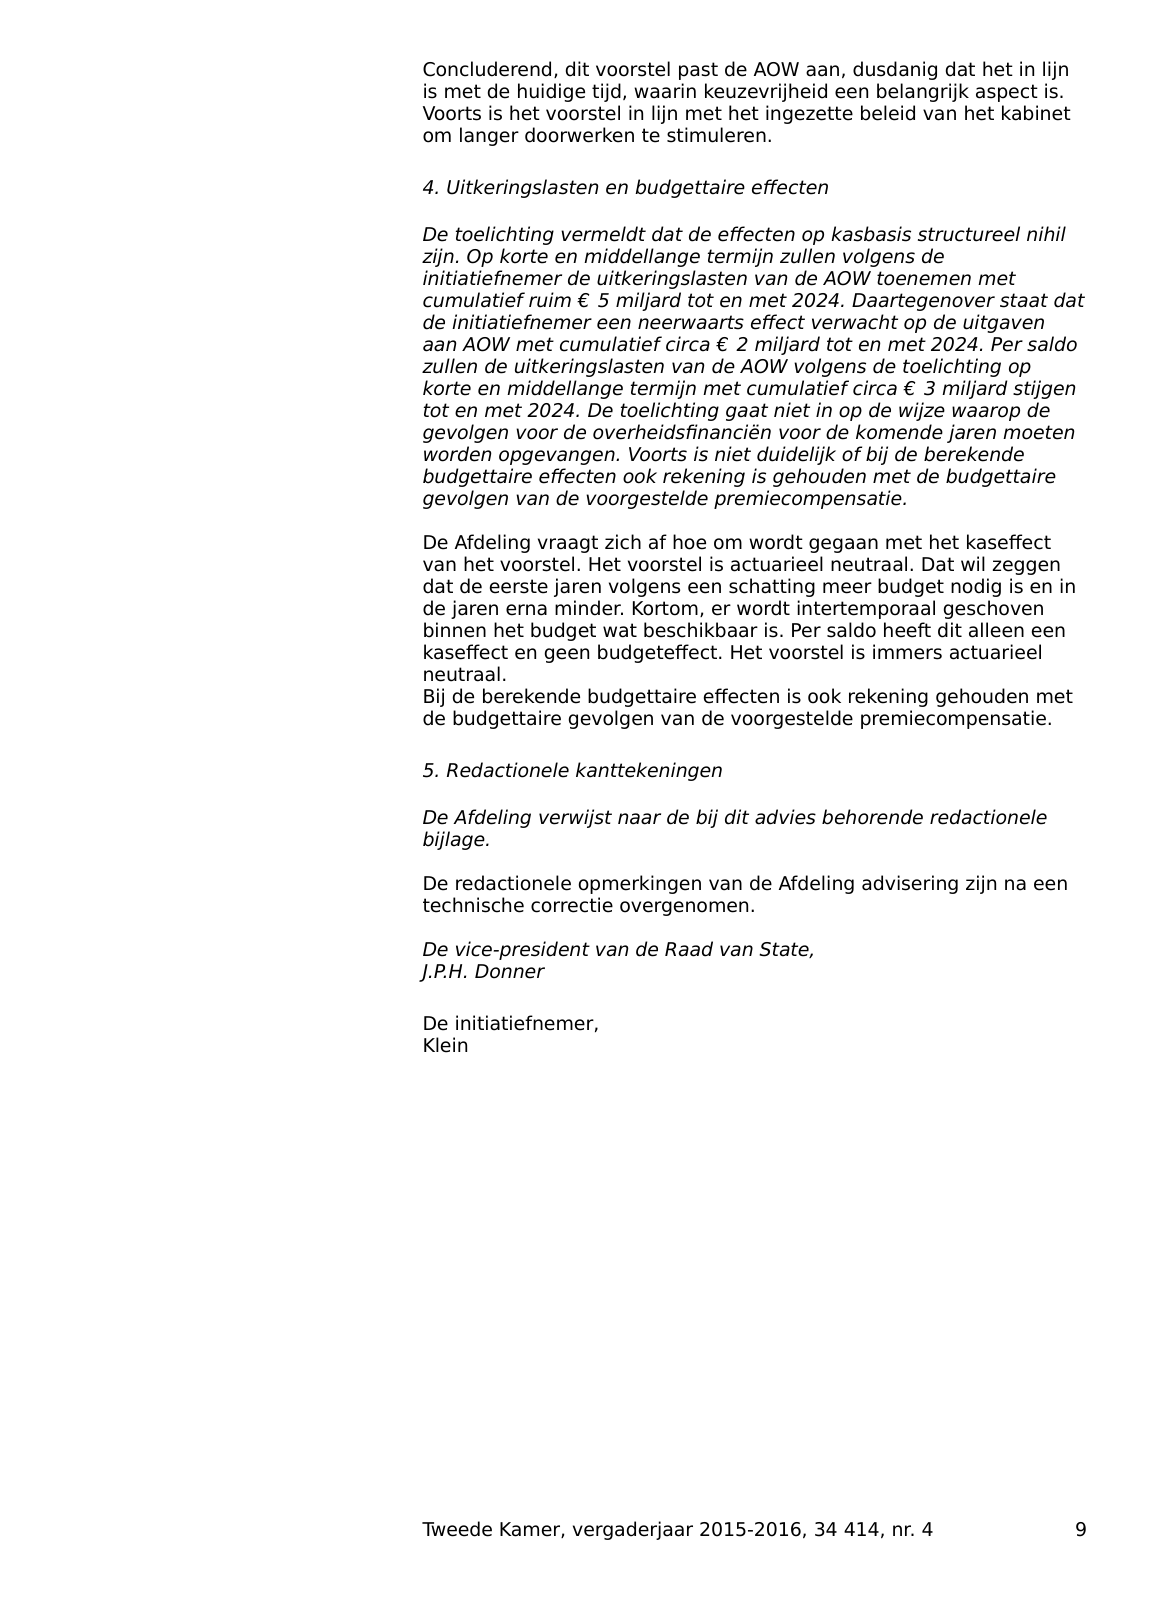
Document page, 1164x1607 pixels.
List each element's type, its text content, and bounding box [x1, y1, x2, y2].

subtitle 4. Uitkeringslasten en budgettaire effecten [422, 177, 1087, 199]
text De redactionele opmerkingen van de Afdeling advisering zijn na een technische correctie overgenomen. [422, 873, 1087, 917]
text J.P.H. Donner [422, 961, 1087, 983]
text De Afdeling vraagt zich af hoe om wordt gegaan met het kaseffect van het voorstel. Het voorstel is actuarieel neutraal. Dat wil zeggen dat de eerste jaren volgens een schatting meer budget nodig is en in de jaren erna minder. Kortom, er wordt intertemporaal geschoven binnen het budget wat beschikbaar is. Per saldo heeft dit alleen een kaseffect en geen budgeteffect. Het voorstel is immers actuarieel neutraal. [422, 532, 1087, 686]
text Bij de berekende budgettaire effecten is ook rekening gehouden met de budgettaire gevolgen van de voorgestelde premiecompensatie. [422, 686, 1087, 730]
subtitle 5. Redactionele kanttekeningen [422, 760, 1087, 782]
text De toelichting vermeldt dat de effecten op kasbasis structureel nihil zijn. Op korte en middellange termijn zullen volgens de initiatiefnemer de uitkeringslasten van de AOW toenemen met cumulatief ruim € 5 miljard tot en met 2024. Daartegenover staat dat de initiatiefnemer een neerwaarts effect verwacht op de uitgaven aan AOW met cumulatief circa € 2 miljard tot en met 2024. Per saldo zullen de uitkeringslasten van de AOW volgens de toelichting op korte en middellange termijn met cumulatief circa € 3 miljard stijgen tot en met 2024. De toelichting gaat niet in op de wijze waarop de gevolgen voor de overheidsfinanciën voor de komende jaren moeten worden opgevangen. Voorts is niet duidelijk of bij de berekende budgettaire effecten ook rekening is gehouden met de budgettaire gevolgen van de voorgestelde premiecompensatie. [422, 224, 1087, 510]
text De vice-president van de Raad van State, [422, 939, 1087, 961]
text De initiatiefnemer, Klein [422, 1013, 1087, 1057]
text De Afdeling verwijst naar de bij dit advies behorende redactionele bijlage. [422, 807, 1087, 851]
text Concluderend, dit voorstel past de AOW aan, dusdanig dat het in lijn is met de huidige tijd, waarin keuzevrijheid een belangrijk aspect is. Voorts is het voorstel in lijn met het ingezette beleid van het kabinet om langer doorwerken te stimuleren. [422, 59, 1087, 147]
